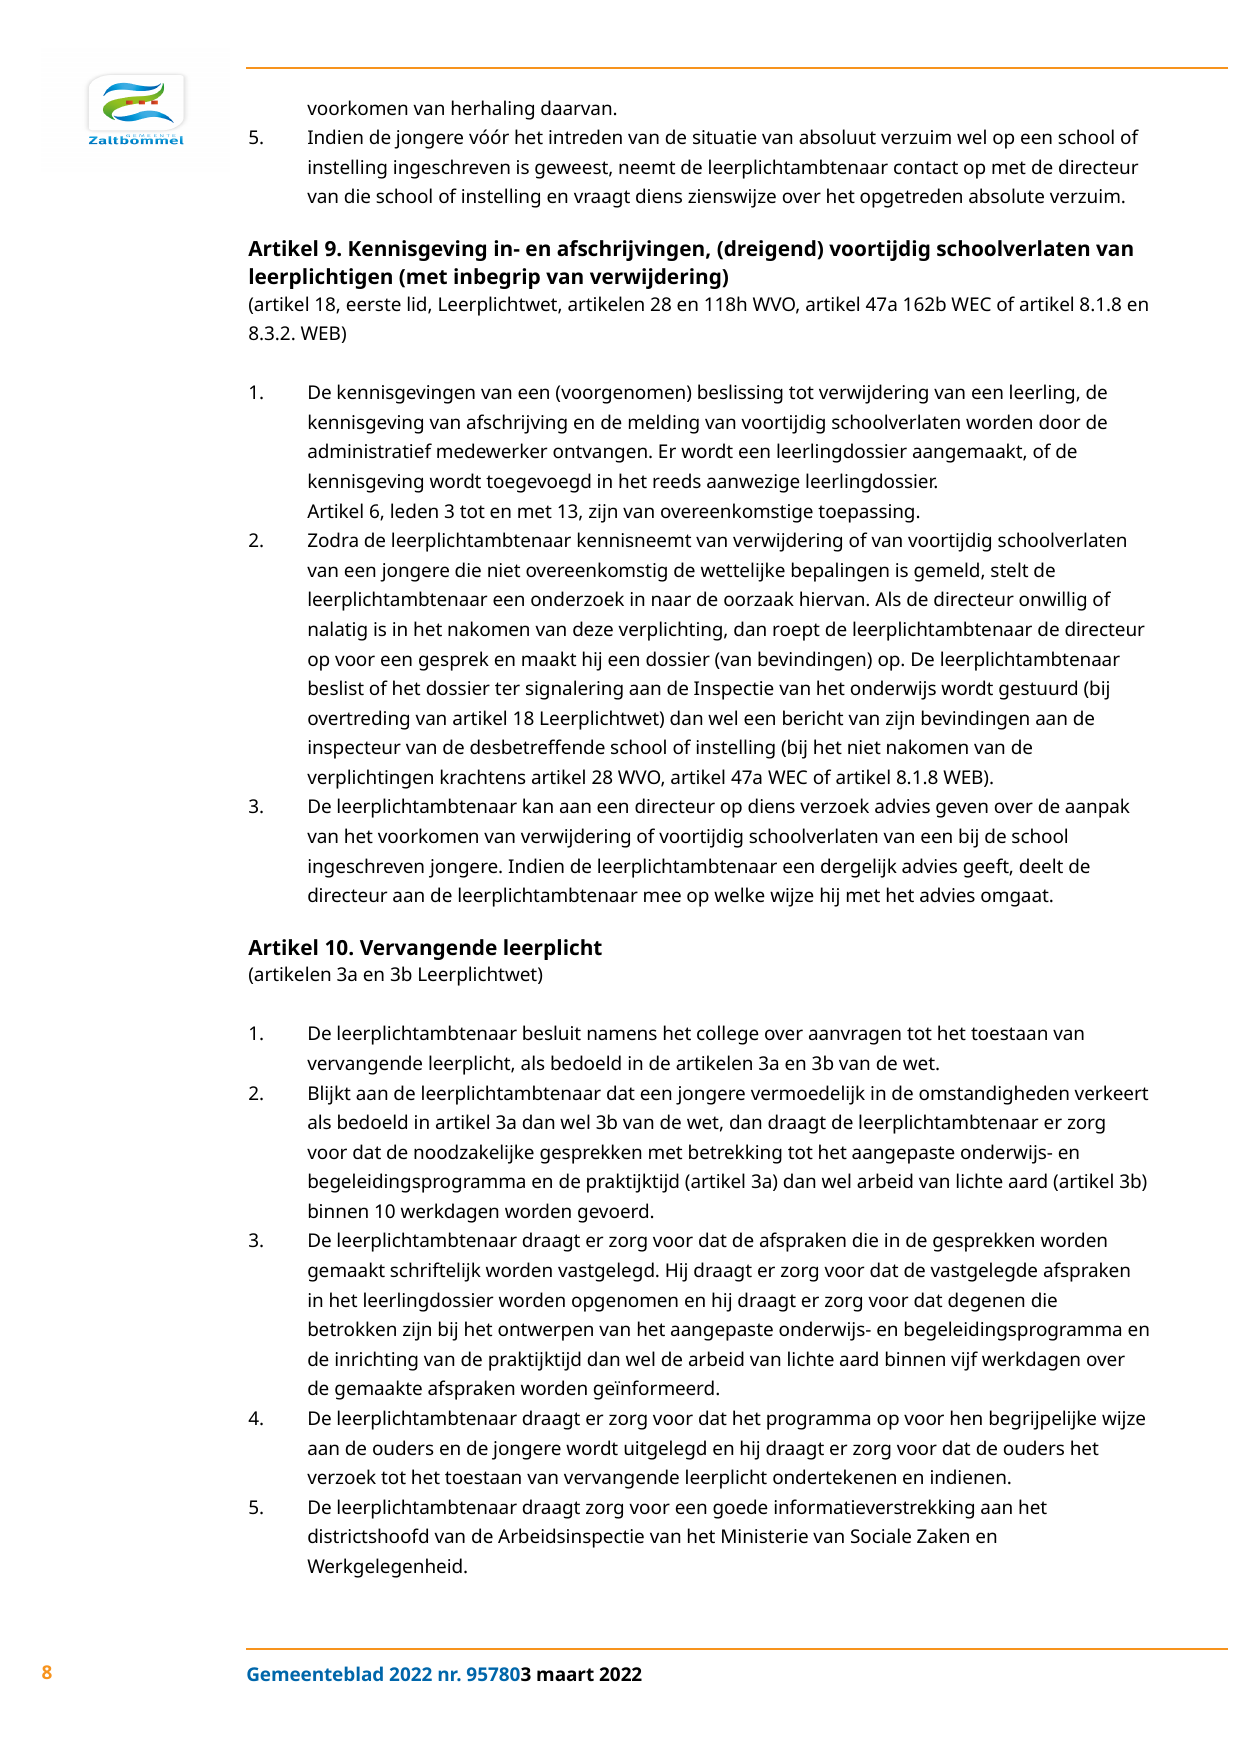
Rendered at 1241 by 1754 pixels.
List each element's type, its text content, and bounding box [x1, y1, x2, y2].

list De kennisgevingen van een (voorgenomen) beslissing tot verwijdering van een leerling, de kennisgeving van afschrijving en de melding van voortijdig schoolverlaten worden door de administratief medewerker ontvangen. Er wordt een leerlingdossier aangemaakt, of de kennisgeving wordt toegevoegd in het reeds aanwezige leerlingdossier. [248, 379, 1152, 494]
list Zodra de leerplichtambtenaar kennisneemt van verwijdering of van voortijdig schoolverlaten van een jongere die niet overeenkomstig de wettelijke bepalingen is gemeld, stelt de leerplichtambtenaar een onderzoek in naar de oorzaak hiervan. Als de directeur onwillig of nalatig is in het nakomen van deze verplichting, dan roept de leerplichtambtenaar de directeur op voor een gesprek en maakt hij een dossier (van bevindingen) op. De leerplichtambtenaar beslist of het dossier ter signalering aan de Inspectie van het onderwijs wordt gestuurd (bij overtreding van artikel 18 Leerplichtwet) dan wel een bericht van zijn bevindingen aan de inspecteur van de desbetreffende school of instelling (bij het niet nakomen van de verplichtingen krachtens artikel 28 WVO, artikel 47a WEC of artikel 8.1.8 WEB). [248, 527, 1152, 790]
text Artikel 9. Kennisgeving in- en afschrijvingen, (dreigend) voortijdig schoolverlaten van leerplichtigen (met inbegrip van verwijdering) [248, 234, 1152, 291]
list Blijkt aan de leerplichtambtenaar dat een jongere vermoedelijk in de omstandigheden verkeert als bedoeld in artikel 3a dan wel 3b van de wet, dan draagt de leerplichtambtenaar er zorg voor dat de noodzakelijke gesprekken met betrekking tot het aangepaste onderwijs- en begeleidingsprogramma en de praktijktijd (artikel 3a) dan wel arbeid van lichte aard (artikel 3b) binnen 10 werkdagen worden gevoerd. [248, 1080, 1152, 1224]
picture [41, 47, 231, 172]
text (artikelen 3a en 3b Leerplichtwet) [248, 961, 1152, 987]
list voorkomen van herhaling daarvan. [248, 95, 1152, 121]
text (artikel 18, eerste lid, Leerplichtwet, artikelen 28 en 118h WVO, artikel 47a 162b WEC of artikel 8.1.8 en 8.3.2. WEB) [248, 291, 1152, 346]
list De leerplichtambtenaar kan aan een directeur op diens verzoek advies geven over de aanpak van het voorkomen van verwijdering of voortijdig schoolverlaten van een bij de school ingeschreven jongere. Indien de leerplichtambtenaar een dergelijk advies geeft, deelt de directeur aan de leerplichtambtenaar mee op welke wijze hij met het advies omgaat. [248, 794, 1152, 908]
list De leerplichtambtenaar draagt er zorg voor dat het programma op voor hen begrijpelijke wijze aan de ouders en de jongere wordt uitgelegd en hij draagt er zorg voor dat de ouders het verzoek tot het toestaan van vervangende leerplicht ondertekenen en indienen. [248, 1405, 1152, 1490]
list Artikel 6, leden 3 tot en met 13, zijn van overeenkomstige toepassing. [248, 498, 1152, 524]
list De leerplichtambtenaar draagt er zorg voor dat de afspraken die in de gesprekken worden gemaakt schriftelijk worden vastgelegd. Hij draagt er zorg voor dat de vastgelegde afspraken in het leerlingdossier worden opgenomen en hij draagt er zorg voor dat degenen die betrokken zijn bij het ontwerpen van het aangepaste onderwijs- en begeleidingsprogramma en de inrichting van de praktijktijd dan wel de arbeid van lichte aard binnen vijf werkdagen over de gemaakte afspraken worden geïnformeerd. [248, 1228, 1152, 1401]
list Indien de jongere vóór het intreden van de situatie van absoluut verzuim wel op een school of instelling ingeschreven is geweest, neemt de leerplichtambtenaar contact op met de directeur van die school of instelling en vraagt diens zienswijze over het opgetreden absolute verzuim. [248, 124, 1152, 209]
list De leerplichtambtenaar draagt zorg voor een goede informatieverstrekking aan het districtshoofd van de Arbeidsinspectie van het Ministerie van Sociale Zaken en Werkgelegenheid. [248, 1494, 1152, 1579]
list De leerplichtambtenaar besluit namens het college over aanvragen tot het toestaan van vervangende leerplicht, als bedoeld in de artikelen 3a en 3b van de wet. [248, 1021, 1152, 1076]
text Artikel 10. Vervangende leerplicht [248, 933, 1152, 961]
